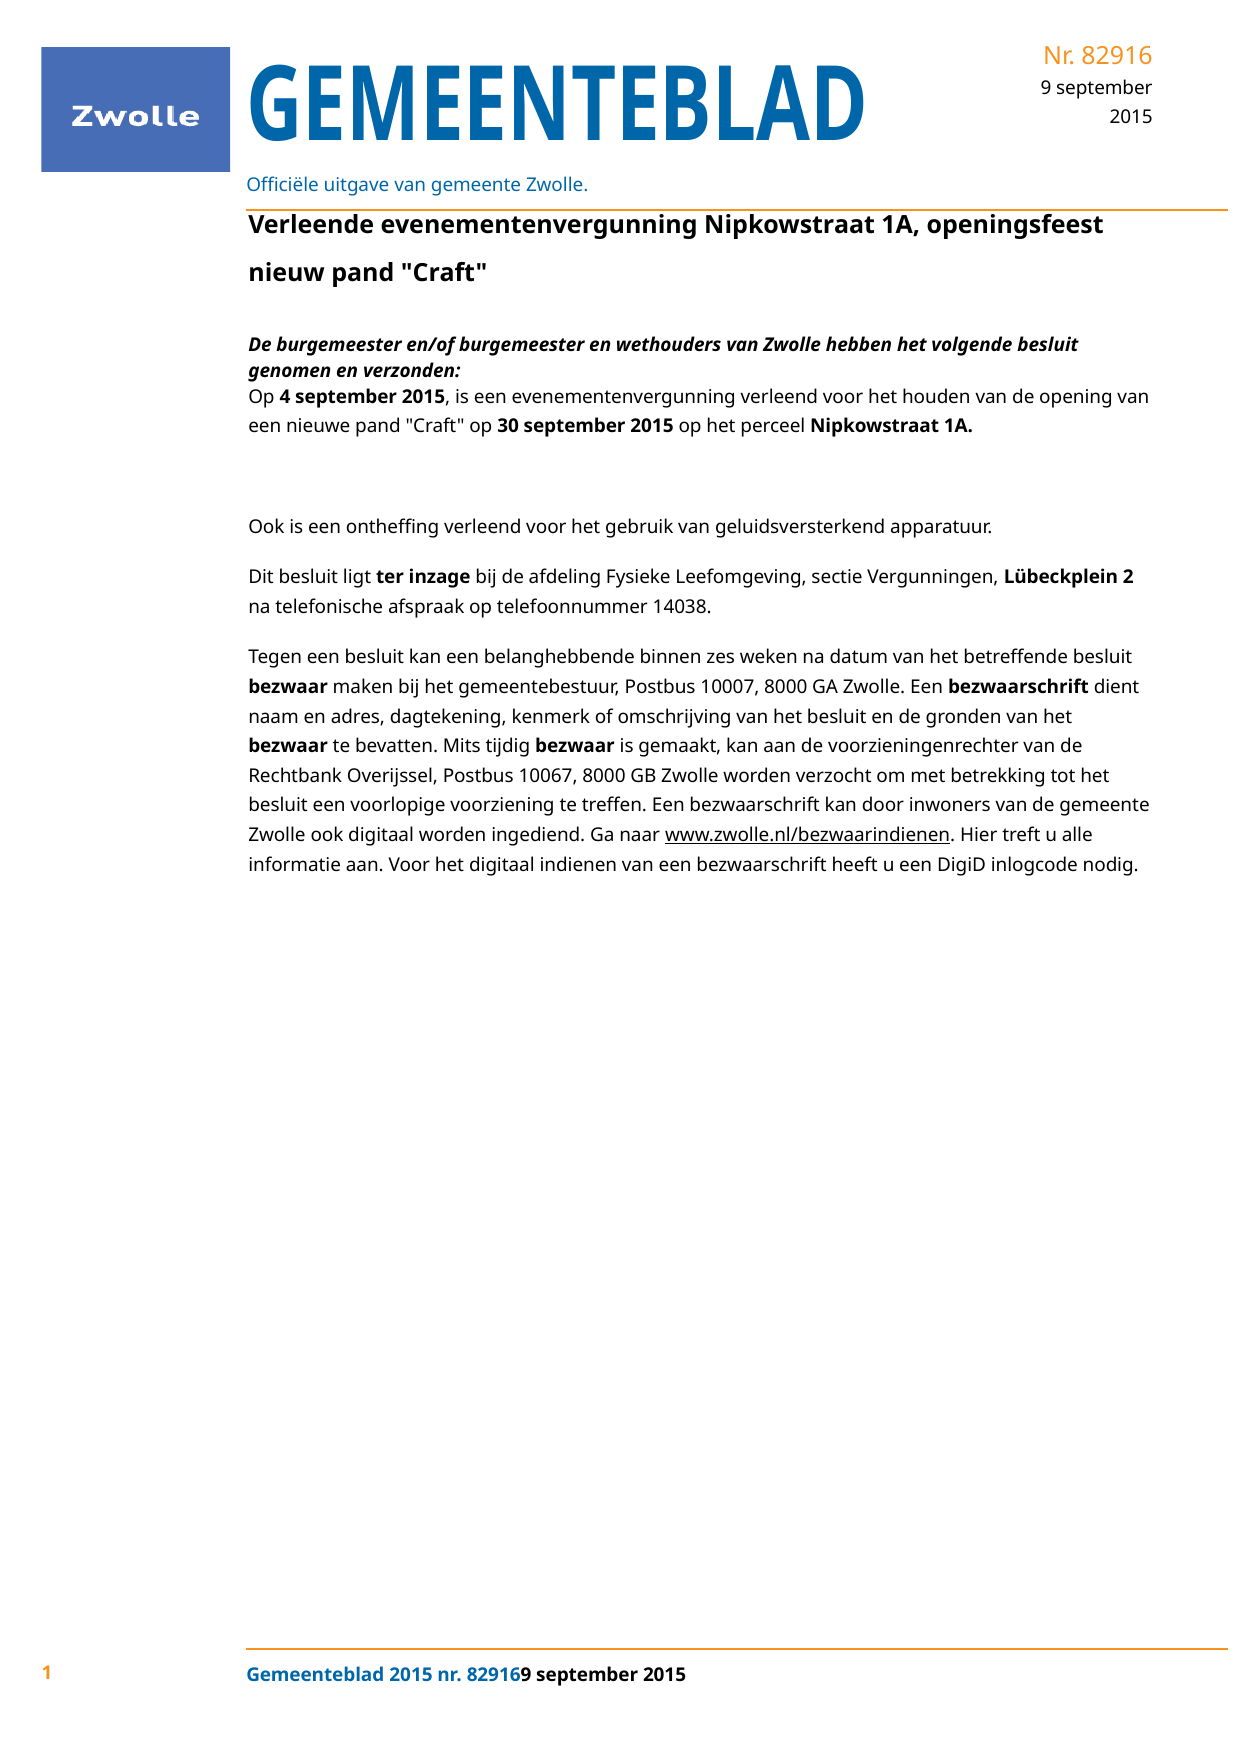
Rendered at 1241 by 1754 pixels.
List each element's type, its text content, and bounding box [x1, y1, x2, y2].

text Tegen een besluit kan een belanghebbende binnen zes weken na datum van het betreffende besluit bezwaar maken bij het gemeentebestuur, Postbus 10007, 8000 GA Zwolle. Een bezwaarschrift dient naam en adres, dagtekening, kenmerk of omschrijving van het besluit en de gronden van het bezwaar te bevatten. Mits tijdig bezwaar is gemaakt, kan aan de voorzieningenrechter van de Rechtbank Overijssel, Postbus 10067, 8000 GB Zwolle worden verzocht om met betrekking tot het besluit een voorlopige voorziening te treffen. Een bezwaarschrift kan door inwoners van de gemeente Zwolle ook digitaal worden ingediend. Ga naar www.zwolle.nl/bezwaarindienen. Hier treft u alle informatie aan. Voor het digitaal indienen van een bezwaarschrift heeft u een DigiD inlogcode nodig. [248, 644, 1152, 877]
text De burgemeester en/of burgemeester en wethouders van Zwolle hebben het volgende besluit genomen en verzonden: [248, 331, 1152, 383]
text Op 4 september 2015, is een evenementenvergunning verleend voor het houden van de opening van een nieuwe pand "Craft" op 30 september 2015 op het perceel Nipkowstraat 1A. [248, 383, 1152, 438]
text Dit besluit ligt ter inzage bij de afdeling Fysieke Leefomgeving, sectie Vergunningen, Lübeckplein 2 na telefonische afspraak op telefoonnummer 14038. [248, 564, 1152, 619]
text Verleende evenementenvergunning Nipkowstraat 1A, openingsfeest nieuw pand "Craft" [248, 211, 1152, 288]
text Ook is een ontheffing verleend voor het gebruik van geluidsversterkend apparatuur. [248, 513, 1152, 539]
picture [41, 47, 231, 172]
